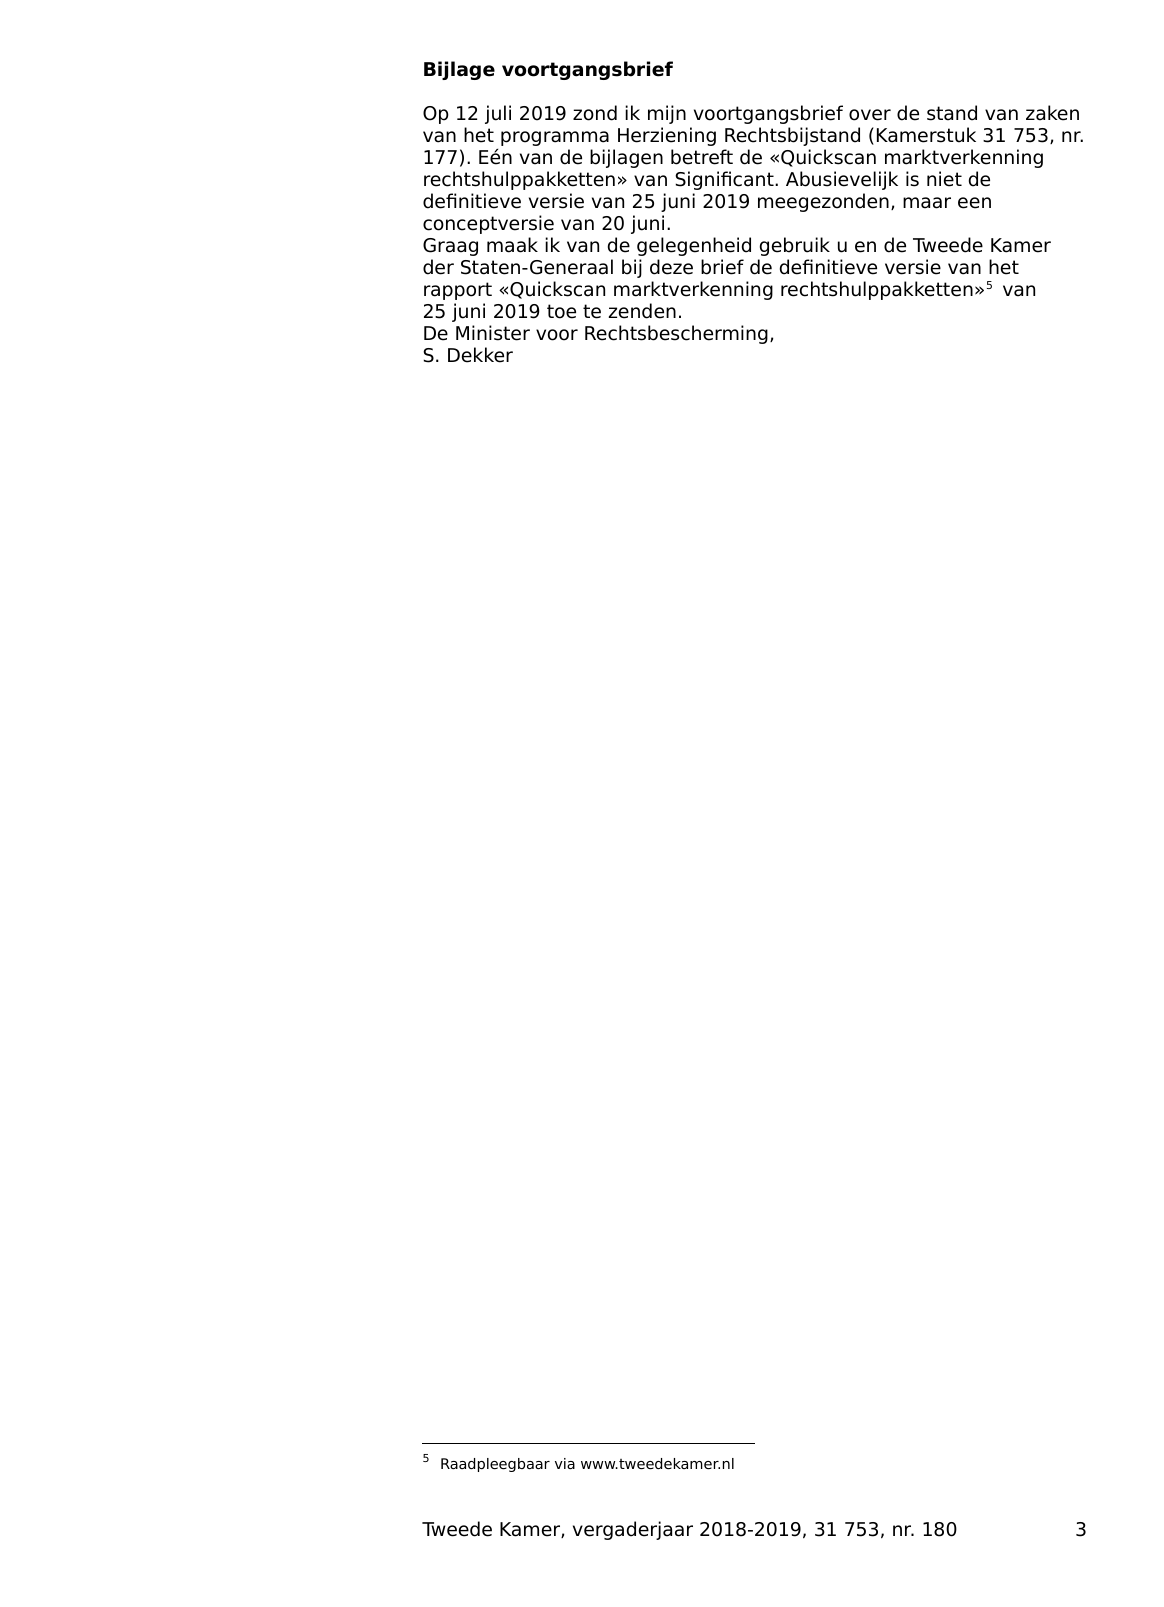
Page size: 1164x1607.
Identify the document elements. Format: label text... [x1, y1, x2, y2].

text Graag maak ik van de gelegenheid gebruik u en de Tweede Kamer der Staten-Generaal bij deze brief de definitieve versie van het rapport «Quickscan marktverkenning rechtshulppakketten» van 25 juni 2019 toe te zenden. [422, 235, 1087, 323]
text De Minister voor Rechtsbescherming, S. Dekker [422, 323, 1087, 367]
text Raadpleegbaar via www.tweedekamer.nl [422, 1452, 1087, 1474]
subtitle Bijlage voortgangsbrief [422, 59, 1087, 81]
text Op 12 juli 2019 zond ik mijn voortgangsbrief over de stand van zaken van het programma Herziening Rechtsbijstand (Kamerstuk 31 753, nr. 177). Eén van de bijlagen betreft de «Quickscan marktverkenning rechtshulppakketten» van Significant. Abusievelijk is niet de definitieve versie van 25 juni 2019 meegezonden, maar een conceptversie van 20 juni. [422, 103, 1087, 235]
